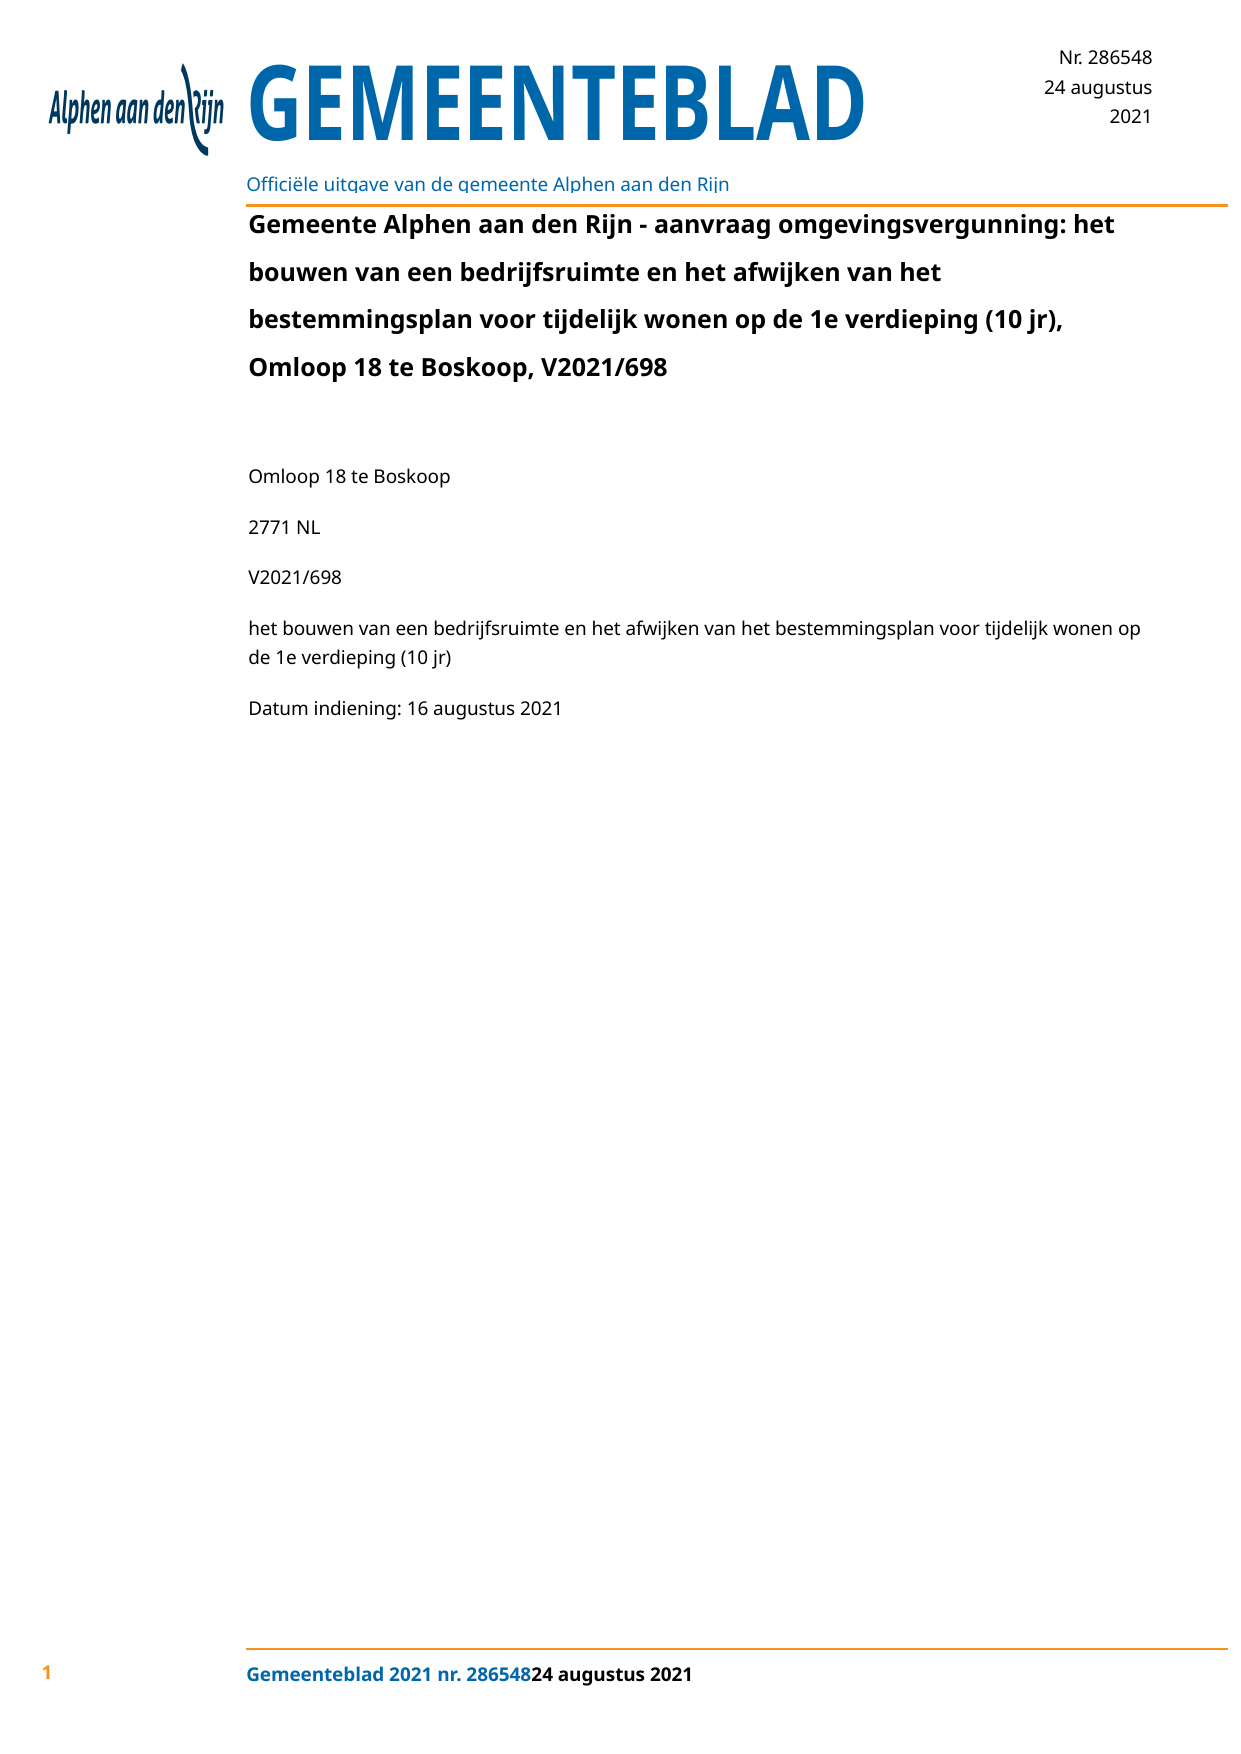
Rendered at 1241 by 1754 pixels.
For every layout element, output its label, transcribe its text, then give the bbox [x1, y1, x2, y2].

text het bouwen van een bedrijfsruimte en het afwijken van het bestemmingsplan voor tijdelijk wonen op de 1e verdieping (10 jr) [248, 615, 1152, 670]
text Gemeente Alphen aan den Rijn - aanvraag omgevingsvergunning: het bouwen van een bedrijfsruimte en het afwijken van het bestemmingsplan voor tijdelijk wonen op de 1e verdieping (10 jr), Omloop 18 te Boskoop, V2021/698 [248, 207, 1152, 384]
picture [41, 47, 231, 172]
text Datum indiening: 16 augustus 2021 [248, 695, 1152, 721]
text 2771 NL [248, 514, 1152, 540]
text V2021/698 [248, 564, 1152, 590]
text Omloop 18 te Boskoop [248, 463, 1152, 489]
